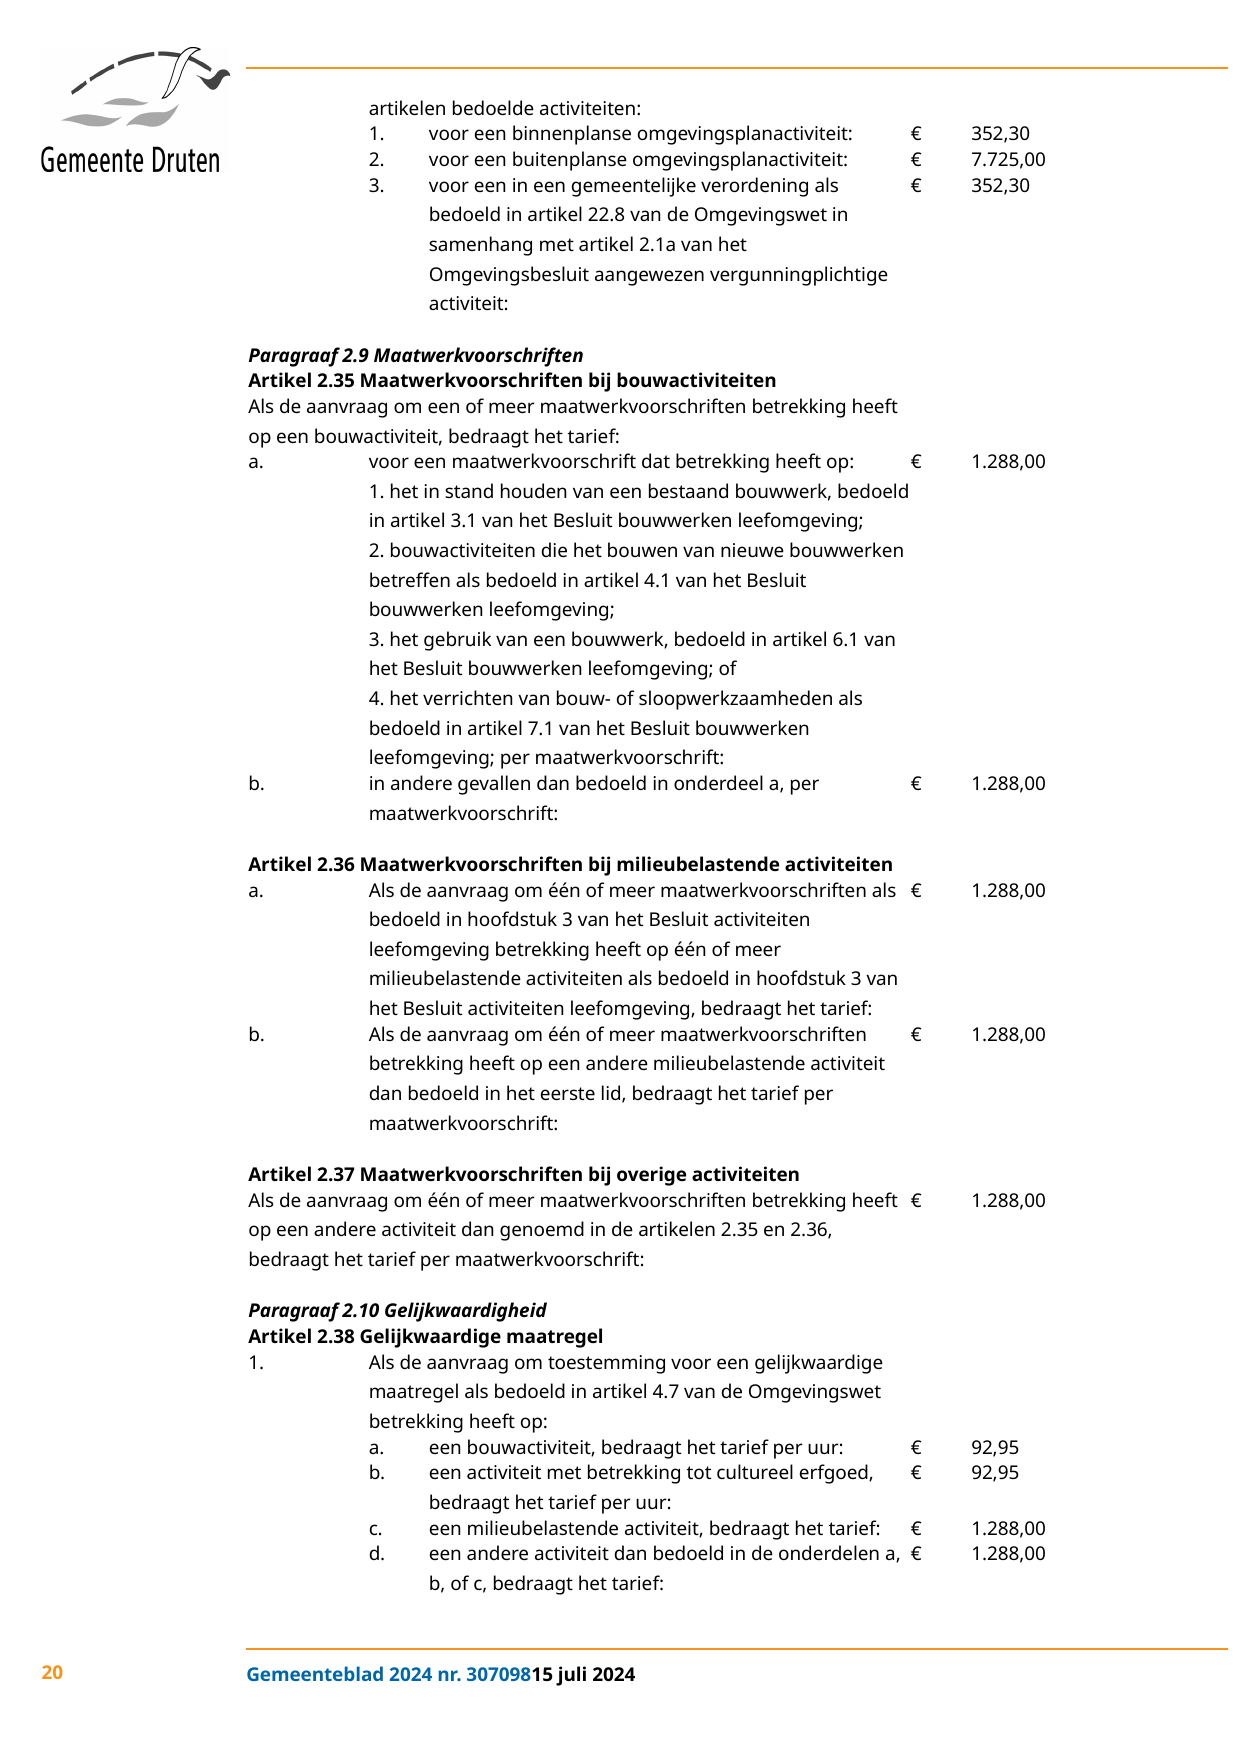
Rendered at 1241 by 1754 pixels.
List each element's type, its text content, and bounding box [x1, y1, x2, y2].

table_cell Als de aanvraag om toestemming voor een gelijkwaardige maatregel als bedoeld in artikel 4.7 van de Omgevingswet betrekking heeft op: [369, 1349, 911, 1434]
table_cell [1091, 342, 1152, 367]
table_cell € [911, 877, 971, 1021]
table_cell 92,95 [971, 1434, 1091, 1459]
table_cell [248, 1135, 368, 1161]
table_cell [911, 1323, 971, 1349]
table_cell Paragraaf 2.9 Maatwerkvoorschriften [248, 342, 911, 367]
table_cell een milieubelastende activiteit, bedraagt het tarief: [429, 1515, 911, 1541]
table_cell [1091, 1541, 1152, 1596]
table_cell Artikel 2.35 Maatwerkvoorschriften bij bouwactiviteiten [248, 368, 911, 393]
table_cell [971, 393, 1091, 448]
table_cell [911, 825, 971, 851]
table_cell 1. [369, 121, 429, 146]
picture [41, 47, 231, 172]
table_cell [369, 825, 429, 851]
table_cell [1091, 121, 1152, 146]
table_cell € [911, 121, 971, 146]
table_cell [369, 1135, 429, 1161]
table_cell [971, 825, 1091, 851]
table_cell [1091, 1515, 1152, 1541]
table_cell 1.288,00 [971, 1515, 1091, 1541]
table_cell [1091, 449, 1152, 770]
table_cell 2. [369, 146, 429, 172]
table_cell 352,30 [971, 172, 1091, 316]
table_cell Paragraaf 2.10 Gelijkwaardigheid [248, 1298, 911, 1323]
table_cell [1091, 851, 1152, 877]
table_cell [1091, 316, 1152, 342]
table_cell b. [369, 1460, 429, 1515]
table_cell [971, 1298, 1091, 1323]
table_cell [1091, 1135, 1152, 1161]
table_cell b. [248, 1021, 368, 1135]
table_cell [971, 316, 1091, 342]
table_cell 1.288,00 [971, 770, 1091, 825]
table_cell a. [369, 1434, 429, 1459]
table_cell [248, 825, 368, 851]
table_cell [369, 1272, 429, 1297]
table_cell [911, 368, 971, 393]
table_cell 3. [369, 172, 429, 316]
table_cell [971, 342, 1091, 367]
table_cell een bouwactiviteit, bedraagt het tarief per uur: [429, 1434, 911, 1459]
table_cell d. [369, 1541, 429, 1596]
table_cell € [911, 1541, 971, 1596]
table_cell [1091, 172, 1152, 316]
table_cell in andere gevallen dan bedoeld in onderdeel a, per maatwerkvoorschrift: [369, 770, 911, 825]
table_cell [971, 1161, 1091, 1187]
table_cell [911, 393, 971, 448]
table_cell [1091, 393, 1152, 448]
table_cell [248, 1541, 368, 1596]
table_cell € [911, 1434, 971, 1459]
table_cell Als de aanvraag om één of meer maatwerkvoorschriften als bedoeld in hoofdstuk 3 van het Besluit activiteiten leefomgeving betrekking heeft op één of meer milieubelastende activiteiten als bedoeld in hoofdstuk 3 van het Besluit activiteiten leefomgeving, bedraagt het tarief: [369, 877, 911, 1021]
table_cell Als de aanvraag om één of meer maatwerkvoorschriften betrekking heeft op een andere activiteit dan genoemd in de artikelen 2.35 en 2.36, bedraagt het tarief per maatwerkvoorschrift: [248, 1187, 911, 1272]
table_cell [911, 1161, 971, 1187]
table_cell [369, 316, 429, 342]
table_cell b. [248, 770, 368, 825]
table_cell voor een in een gemeentelijke verordening als bedoeld in artikel 22.8 van de Omgevingswet in samenhang met artikel 2.1a van het Omgevingsbesluit aangewezen vergunningplichtige activiteit: [429, 172, 911, 316]
table_cell [429, 825, 911, 851]
table_cell 1.288,00 [971, 877, 1091, 1021]
table_cell 1.288,00 [971, 1021, 1091, 1135]
table_cell een andere activiteit dan bedoeld in de onderdelen a, b, of c, bedraagt het tarief: [429, 1541, 911, 1596]
table_cell [248, 1515, 368, 1541]
table_cell [1091, 1021, 1152, 1135]
table_cell [1091, 1349, 1152, 1434]
table_cell [248, 172, 368, 316]
table_cell [971, 368, 1091, 393]
table_cell [429, 1272, 911, 1297]
table_cell voor een maatwerkvoorschrift dat betrekking heeft op: 1. het in stand houden van een bestaand bouwwerk, bedoeld in artikel 3.1 van het Besluit bouwwerken leefomgeving; 2. bouwactiviteiten die het bouwen van nieuwe bouwwerken betreffen als bedoeld in artikel 4.1 van het Besluit bouwwerken leefomgeving; 3. het gebruik van een bouwwerk, bedoeld in artikel 6.1 van het Besluit bouwwerken leefomgeving; of 4. het verrichten van bouw- of sloopwerkzaamheden als bedoeld in artikel 7.1 van het Besluit bouwwerken leefomgeving; per maatwerkvoorschrift: [369, 449, 911, 770]
table_cell 1.288,00 [971, 449, 1091, 770]
table_cell 92,95 [971, 1460, 1091, 1515]
table_cell € [911, 1515, 971, 1541]
table_cell [248, 1460, 368, 1515]
table_cell [248, 316, 368, 342]
table_cell [248, 121, 368, 146]
table_cell Als de aanvraag om één of meer maatwerkvoorschriften betrekking heeft op een andere milieubelastende activiteit dan bedoeld in het eerste lid, bedraagt het tarief per maatwerkvoorschrift: [369, 1021, 911, 1135]
table_cell [911, 851, 971, 877]
table_cell 1. [248, 1349, 368, 1434]
table_cell [911, 1272, 971, 1297]
table_cell [1091, 146, 1152, 172]
table_cell [971, 1135, 1091, 1161]
table_cell Artikel 2.38 Gelijkwaardige maatregel [248, 1323, 911, 1349]
table_cell 1.288,00 [971, 1541, 1091, 1596]
table_cell [971, 1323, 1091, 1349]
table_cell [1091, 1323, 1152, 1349]
table_cell Artikel 2.37 Maatwerkvoorschriften bij overige activiteiten [248, 1161, 911, 1187]
table_cell [1091, 1187, 1152, 1272]
table_cell 7.725,00 [971, 146, 1091, 172]
table_cell [1091, 1460, 1152, 1515]
table_cell a. [248, 877, 368, 1021]
table_cell [1091, 1298, 1152, 1323]
table_cell [248, 1434, 368, 1459]
table_cell voor een binnenplanse omgevingsplanactiviteit: [429, 121, 911, 146]
table_cell c. [369, 1515, 429, 1541]
table_cell [911, 1135, 971, 1161]
table_cell [1091, 1434, 1152, 1459]
table_cell [911, 1349, 971, 1434]
table_cell € [911, 1021, 971, 1135]
table_cell [971, 95, 1091, 121]
table_cell [911, 1298, 971, 1323]
table_cell [911, 316, 971, 342]
table_cell € [911, 449, 971, 770]
table_cell a. [248, 449, 368, 770]
table_cell [911, 342, 971, 367]
table_cell [429, 316, 911, 342]
table_cell [971, 851, 1091, 877]
table_cell 352,30 [971, 121, 1091, 146]
table_cell [971, 1272, 1091, 1297]
table_cell [911, 95, 971, 121]
table_cell Artikel 2.36 Maatwerkvoorschriften bij milieubelastende activiteiten [248, 851, 911, 877]
table_cell [248, 1272, 368, 1297]
table_cell [429, 1135, 911, 1161]
table_cell [1091, 368, 1152, 393]
table_cell [1091, 95, 1152, 121]
table_cell € [911, 1187, 971, 1272]
table_cell € [911, 172, 971, 316]
table_cell [1091, 877, 1152, 1021]
table_cell [248, 95, 368, 121]
table_cell Als de aanvraag om een of meer maatwerkvoorschriften betrekking heeft op een bouwactiviteit, bedraagt het tarief: [248, 393, 911, 448]
table_cell € [911, 146, 971, 172]
table_cell [971, 1349, 1091, 1434]
table_cell voor een buitenplanse omgevingsplanactiviteit: [429, 146, 911, 172]
table_cell [1091, 1272, 1152, 1297]
table_cell een activiteit met betrekking tot cultureel erfgoed, bedraagt het tarief per uur: [429, 1460, 911, 1515]
table_cell [1091, 825, 1152, 851]
table_cell [1091, 770, 1152, 825]
table_cell € [911, 770, 971, 825]
table_cell [1091, 1161, 1152, 1187]
table_cell artikelen bedoelde activiteiten: [369, 95, 911, 121]
table_cell € [911, 1460, 971, 1515]
table_cell [248, 146, 368, 172]
table_cell 1.288,00 [971, 1187, 1091, 1272]
